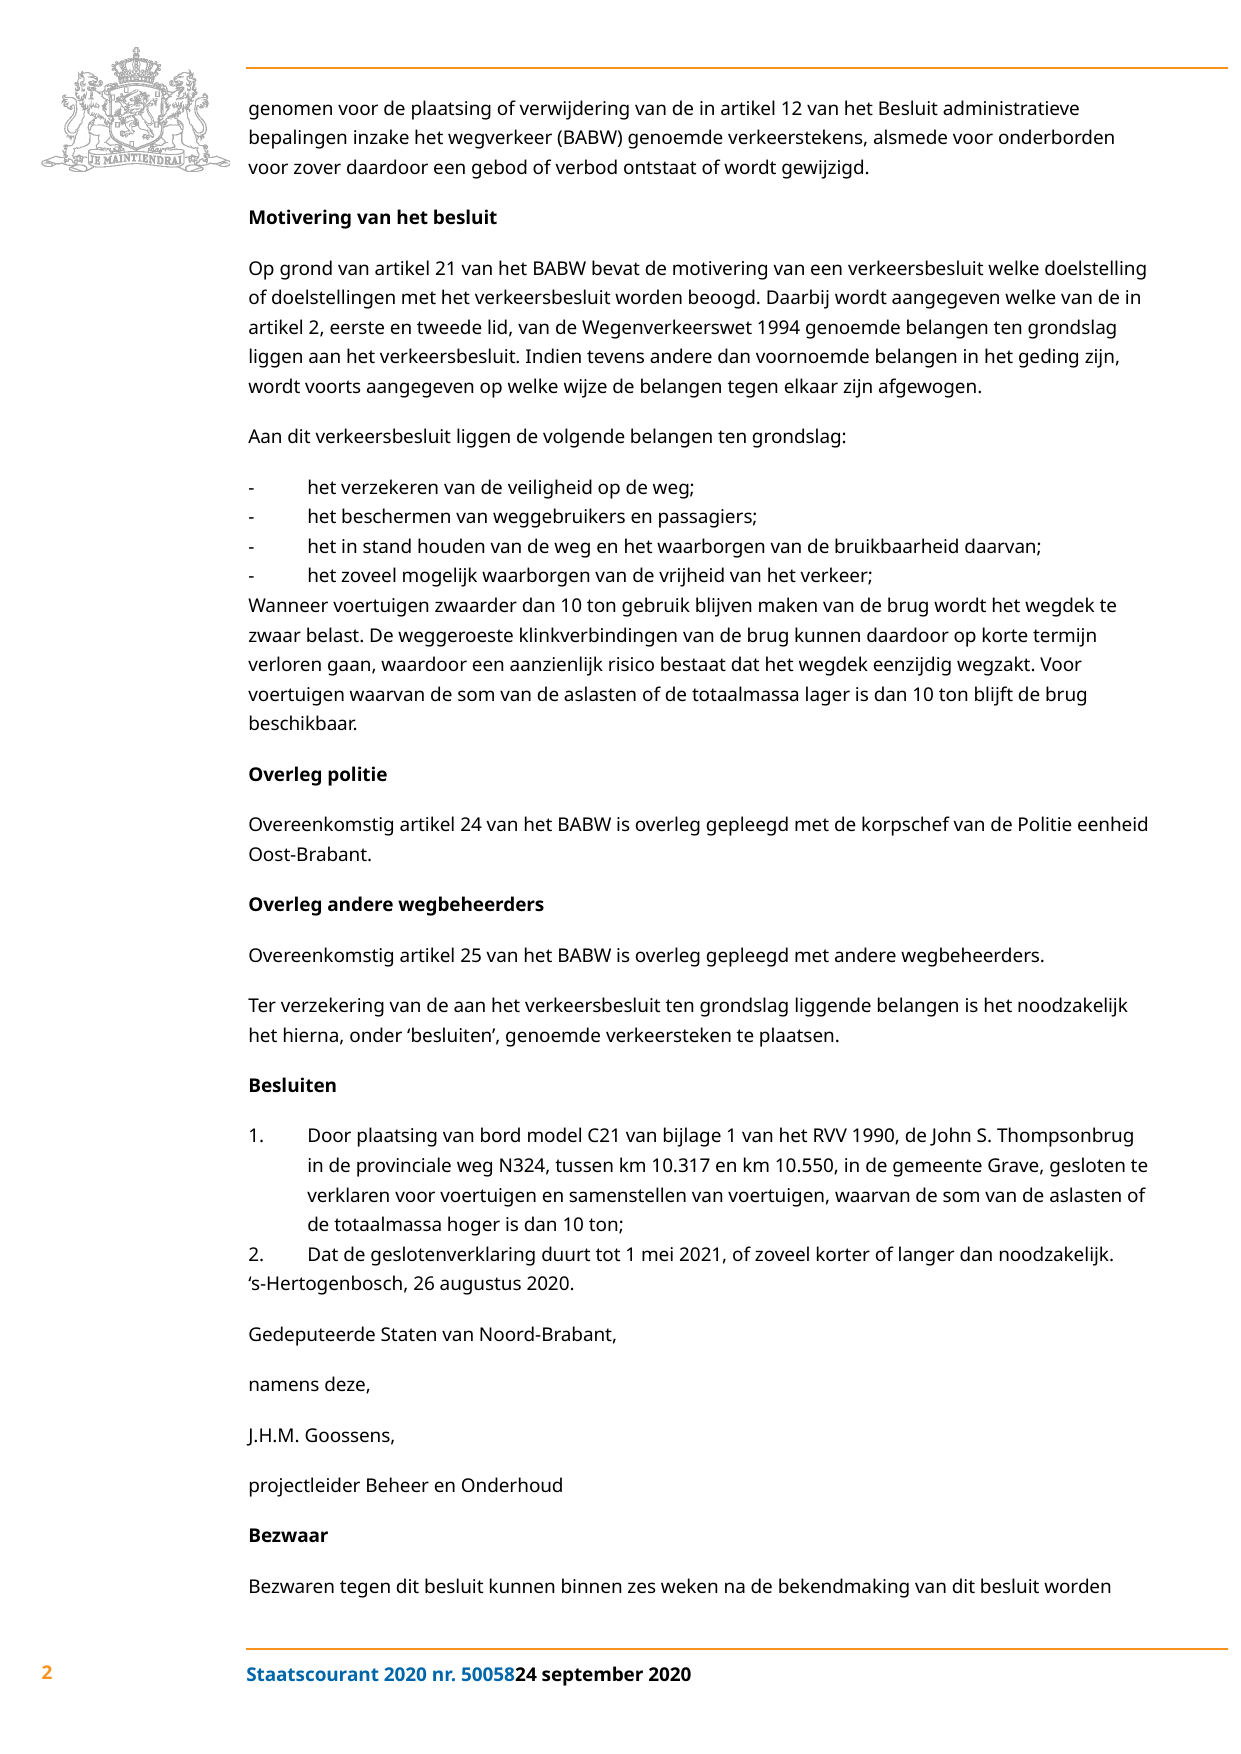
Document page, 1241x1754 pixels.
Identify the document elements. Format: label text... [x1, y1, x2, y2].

text Bezwaar [248, 1523, 1152, 1548]
text projectleider Beheer en Onderhoud [248, 1472, 1152, 1498]
text Aan dit verkeersbesluit liggen de volgende belangen ten grondslag: [248, 423, 1152, 449]
text Gedeputeerde Staten van Noord-Brabant, [248, 1321, 1152, 1347]
text Motivering van het besluit [248, 204, 1152, 230]
text Overleg andere wegbeheerders [248, 891, 1152, 917]
text Overeenkomstig artikel 25 van het BABW is overleg gepleegd met andere wegbeheerders. [248, 942, 1152, 968]
text J.H.M. Goossens, [248, 1422, 1152, 1448]
list het zoveel mogelijk waarborgen van de vrijheid van het verkeer; [248, 563, 1152, 588]
text ‘s-Hertogenbosch, 26 augustus 2020. [248, 1271, 1152, 1296]
text Bezwaren tegen dit besluit kunnen binnen zes weken na de bekendmaking van dit besluit worden [248, 1573, 1152, 1599]
text Wanneer voertuigen zwaarder dan 10 ton gebruik blijven maken van de brug wordt het wegdek te zwaar belast. De weggeroeste klinkverbindingen van de brug kunnen daardoor op korte termijn verloren gaan, waardoor een aanzienlijk risico bestaat dat het wegdek eenzijdig wegzakt. Voor voertuigen waarvan de som van de aslasten of de totaalmassa lager is dan 10 ton blijft de brug beschikbaar. [248, 592, 1152, 736]
text Ter verzekering van de aan het verkeersbesluit ten grondslag liggende belangen is het noodzakelijk het hierna, onder ‘besluiten’, genoemde verkeersteken te plaatsen. [248, 992, 1152, 1048]
list Dat de geslotenverklaring duurt tot 1 mei 2021, of zoveel korter of langer dan noodzakelijk. [248, 1241, 1152, 1267]
list het beschermen van weggebruikers en passagiers; [248, 503, 1152, 529]
list het in stand houden van de weg en het waarborgen van de bruikbaarheid daarvan; [248, 533, 1152, 559]
text genomen voor de plaatsing of verwijdering van de in artikel 12 van het Besluit administratieve bepalingen inzake het wegverkeer (BABW) genoemde verkeerstekens, alsmede voor onderborden voor zover daardoor een gebod of verbod ontstaat of wordt gewijzigd. [248, 95, 1152, 180]
text Overleg politie [248, 761, 1152, 787]
list het verzekeren van de veiligheid op de weg; [248, 474, 1152, 500]
picture [41, 47, 231, 172]
text namens deze, [248, 1371, 1152, 1397]
text Besluiten [248, 1072, 1152, 1098]
text Op grond van artikel 21 van het BABW bevat de motivering van een verkeersbesluit welke doelstelling of doelstellingen met het verkeersbesluit worden beoogd. Daarbij wordt aangegeven welke van de in artikel 2, eerste en tweede lid, van de Wegenverkeerswet 1994 genoemde belangen ten grondslag liggen aan het verkeersbesluit. Indien tevens andere dan voornoemde belangen in het geding zijn, wordt voorts aangegeven op welke wijze de belangen tegen elkaar zijn afgewogen. [248, 255, 1152, 399]
text Overeenkomstig artikel 24 van het BABW is overleg gepleegd met de korpschef van de Politie eenheid Oost-Brabant. [248, 811, 1152, 867]
list Door plaatsing van bord model C21 van bijlage 1 van het RVV 1990, de John S. Thompsonbrug in de provinciale weg N324, tussen km 10.317 en km 10.550, in de gemeente Grave, gesloten te verklaren voor voertuigen en samenstellen van voertuigen, waarvan de som van de aslasten of de totaalmassa hoger is dan 10 ton; [248, 1123, 1152, 1237]
